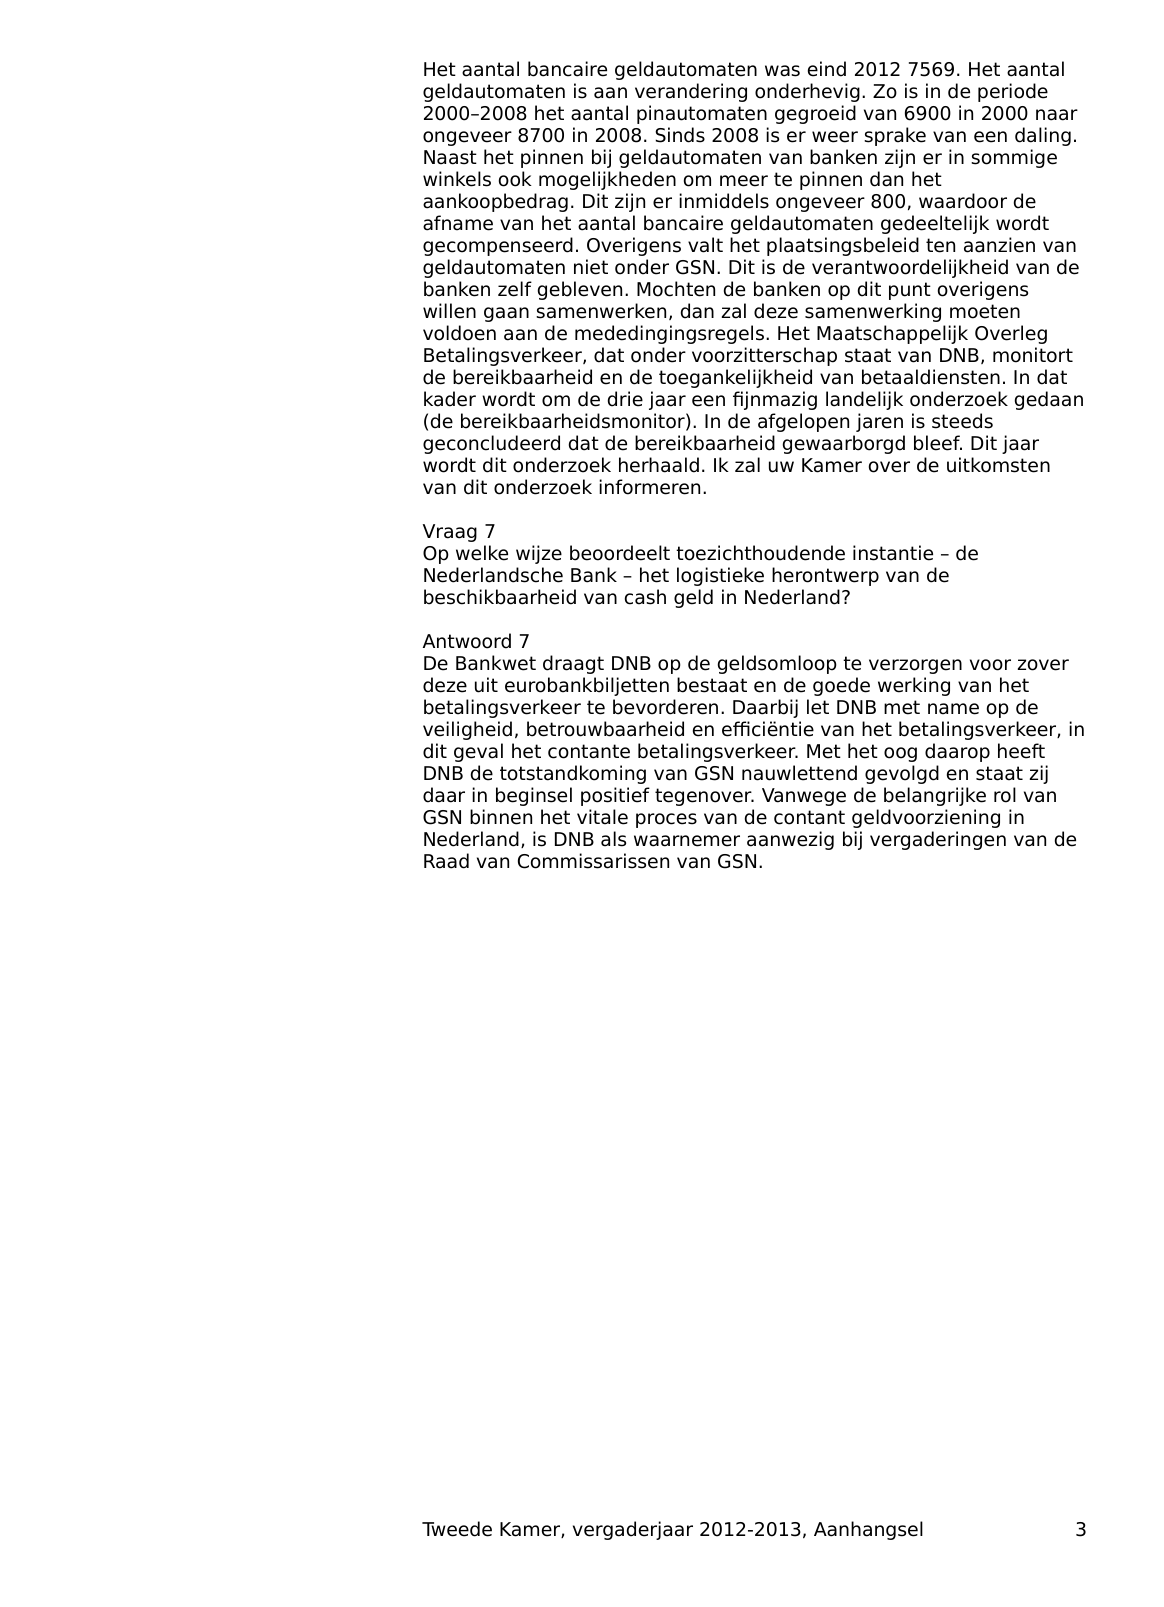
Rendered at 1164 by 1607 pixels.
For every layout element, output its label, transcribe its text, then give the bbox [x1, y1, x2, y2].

text Op welke wijze beoordeelt toezichthoudende instantie – de Nederlandsche Bank – het logistieke herontwerp van de beschikbaarheid van cash geld in Nederland? [422, 543, 1087, 609]
text De Bankwet draagt DNB op de geldsomloop te verzorgen voor zover deze uit eurobankbiljetten bestaat en de goede werking van het betalingsverkeer te bevorderen. Daarbij let DNB met name op de veiligheid, betrouwbaarheid en efficiëntie van het betalingsverkeer, in dit geval het contante betalingsverkeer. Met het oog daarop heeft DNB de totstandkoming van GSN nauwlettend gevolgd en staat zij daar in beginsel positief tegenover. Vanwege de belangrijke rol van GSN binnen het vitale proces van de contant geldvoorziening in Nederland, is DNB als waarnemer aanwezig bij vergaderingen van de Raad van Commissarissen van GSN. [422, 653, 1087, 873]
text Het aantal bancaire geldautomaten was eind 2012 7569. Het aantal geldautomaten is aan verandering onderhevig. Zo is in de periode 2000–2008 het aantal pinautomaten gegroeid van 6900 in 2000 naar ongeveer 8700 in 2008. Sinds 2008 is er weer sprake van een daling. Naast het pinnen bij geldautomaten van banken zijn er in sommige winkels ook mogelijkheden om meer te pinnen dan het aankoopbedrag. Dit zijn er inmiddels ongeveer 800, waardoor de afname van het aantal bancaire geldautomaten gedeeltelijk wordt gecompenseerd. Overigens valt het plaatsingsbeleid ten aanzien van geldautomaten niet onder GSN. Dit is de verantwoordelijkheid van de banken zelf gebleven. Mochten de banken op dit punt overigens willen gaan samenwerken, dan zal deze samenwerking moeten voldoen aan de mededingingsregels. Het Maatschappelijk Overleg Betalingsverkeer, dat onder voorzitterschap staat van DNB, monitort de bereikbaarheid en de toegankelijkheid van betaaldiensten. In dat kader wordt om de drie jaar een fijnmazig landelijk onderzoek gedaan (de bereikbaarheidsmonitor). In de afgelopen jaren is steeds geconcludeerd dat de bereikbaarheid gewaarborgd bleef. Dit jaar wordt dit onderzoek herhaald. Ik zal uw Kamer over de uitkomsten van dit onderzoek informeren. [422, 59, 1087, 499]
text Antwoord 7 [422, 631, 1087, 653]
text Vraag 7 [422, 521, 1087, 543]
